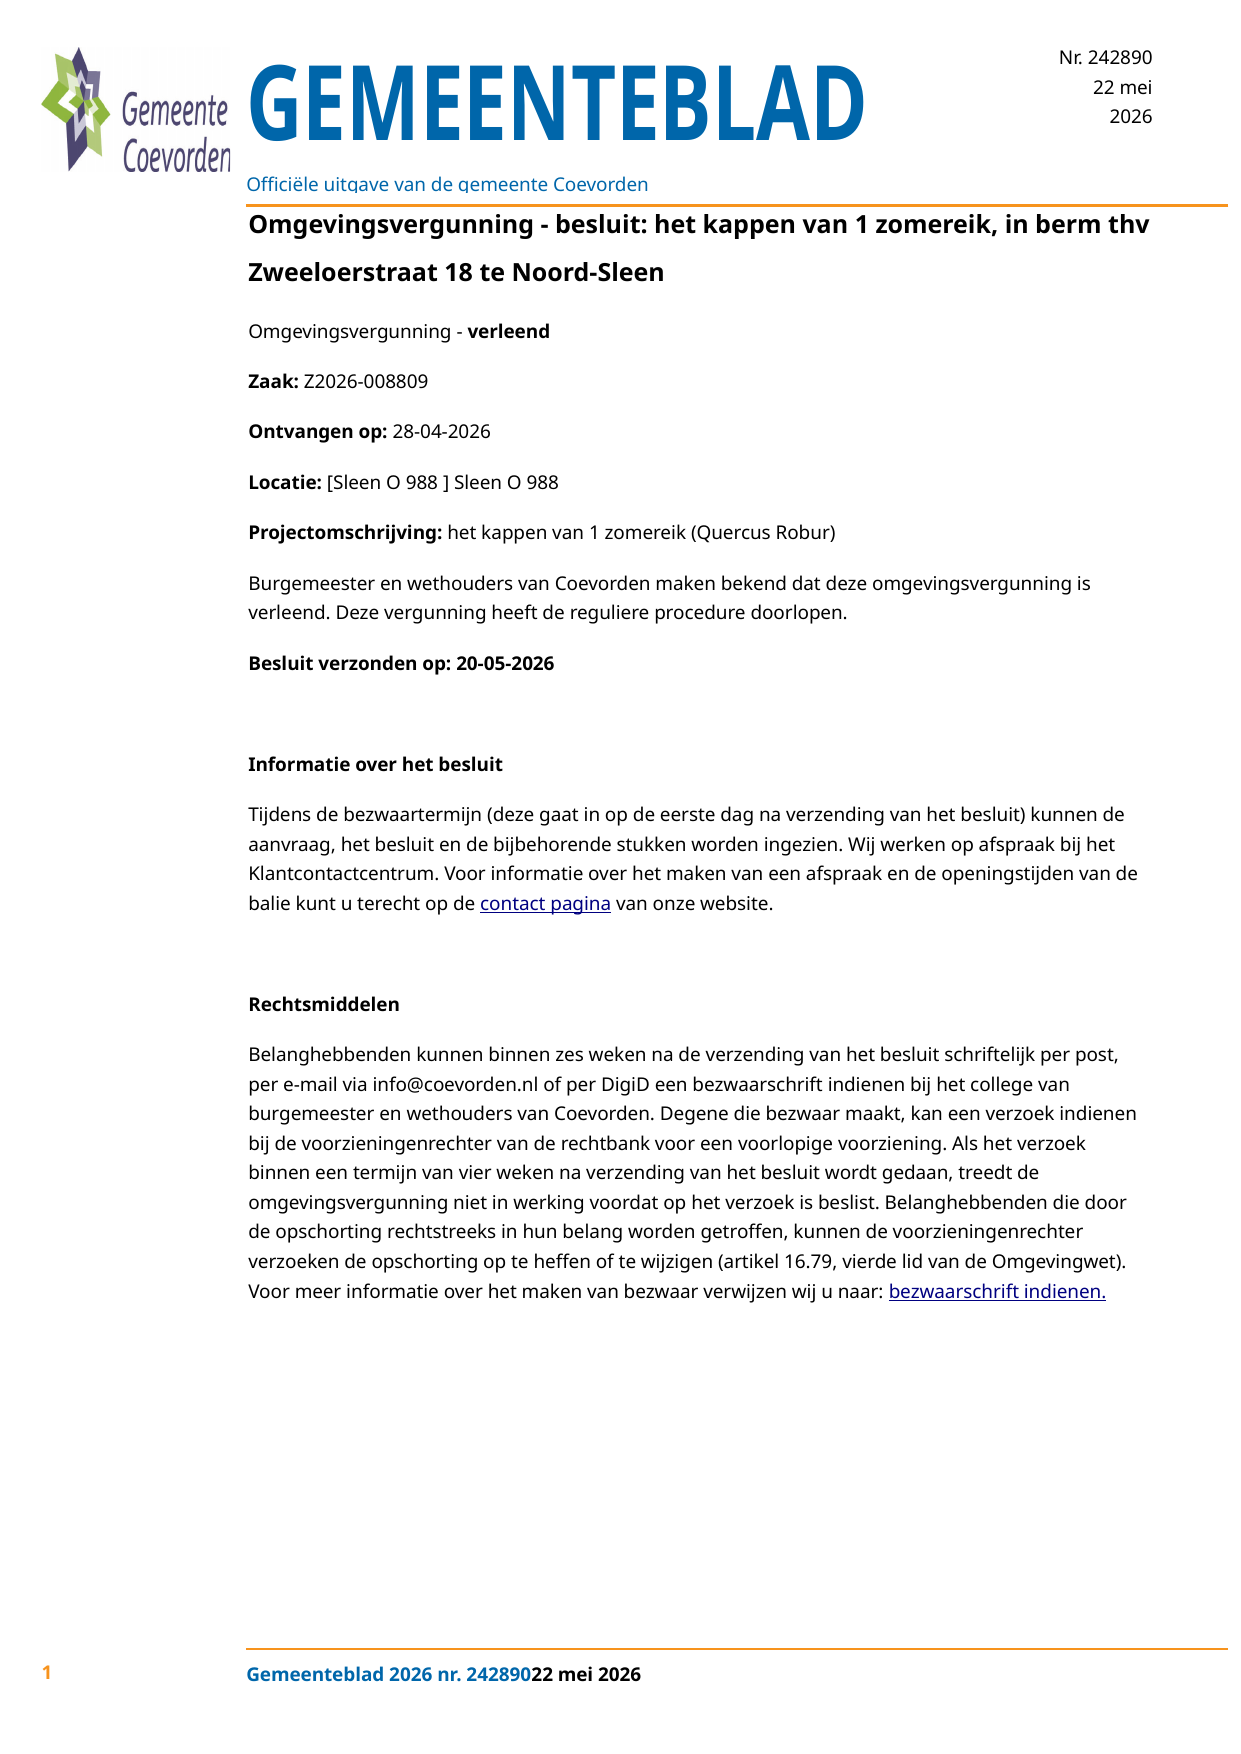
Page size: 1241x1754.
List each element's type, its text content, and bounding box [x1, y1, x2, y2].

text Locatie: [Sleen O 988 ] Sleen O 988 [248, 469, 1152, 495]
text Zaak: Z2026-008809 [248, 368, 1152, 394]
text Rechtsmiddelen [248, 991, 1152, 1017]
text Projectomschrijving: het kappen van 1 zomereik (Quercus Robur) [248, 519, 1152, 545]
text Informatie over het besluit [248, 751, 1152, 777]
text Burgemeester en wethouders van Coevorden maken bekend dat deze omgevingsvergunning is verleend. Deze vergunning heeft de reguliere procedure doorlopen. [248, 570, 1152, 625]
text Besluit verzonden op: 20-05-2026 [248, 650, 1152, 676]
text Omgevingsvergunning - besluit: het kappen van 1 zomereik, in berm thv Zweeloerstraat 18 te Noord-Sleen [248, 207, 1152, 288]
text Ontvangen op: 28-04-2026 [248, 419, 1152, 444]
text Omgevingsvergunning - verleend [248, 318, 1152, 344]
text Belanghebbenden kunnen binnen zes weken na de verzending van het besluit schriftelijk per post, per e-mail via info@coevorden.nl of per DigiD een bezwaarschrift indienen bij het college van burgemeester en wethouders van Coevorden. Degene die bezwaar maakt, kan een verzoek indienen bij de voorzieningenrechter van de rechtbank voor een voorlopige voorziening. Als het verzoek binnen een termijn van vier weken na verzending van het besluit wordt gedaan, treedt de omgevingsvergunning niet in werking voordat op het verzoek is beslist. Belanghebbenden die door de opschorting rechtstreeks in hun belang worden getroffen, kunnen de voorzieningenrechter verzoeken de opschorting op te heffen of te wijzigen (artikel 16.79, vierde lid van de Omgevingwet). Voor meer informatie over het maken van bezwaar verwijzen wij u naar: bezwaarschrift indienen. [248, 1041, 1152, 1304]
text Tijdens de bezwaartermijn (deze gaat in op de eerste dag na verzending van het besluit) kunnen de aanvraag, het besluit en de bijbehorende stukken worden ingezien. Wij werken op afspraak bij het Klantcontactcentrum. Voor informatie over het maken van een afspraak en de openingstijden van de balie kunt u terecht op de contact pagina van onze website. [248, 801, 1152, 916]
picture [41, 47, 231, 172]
